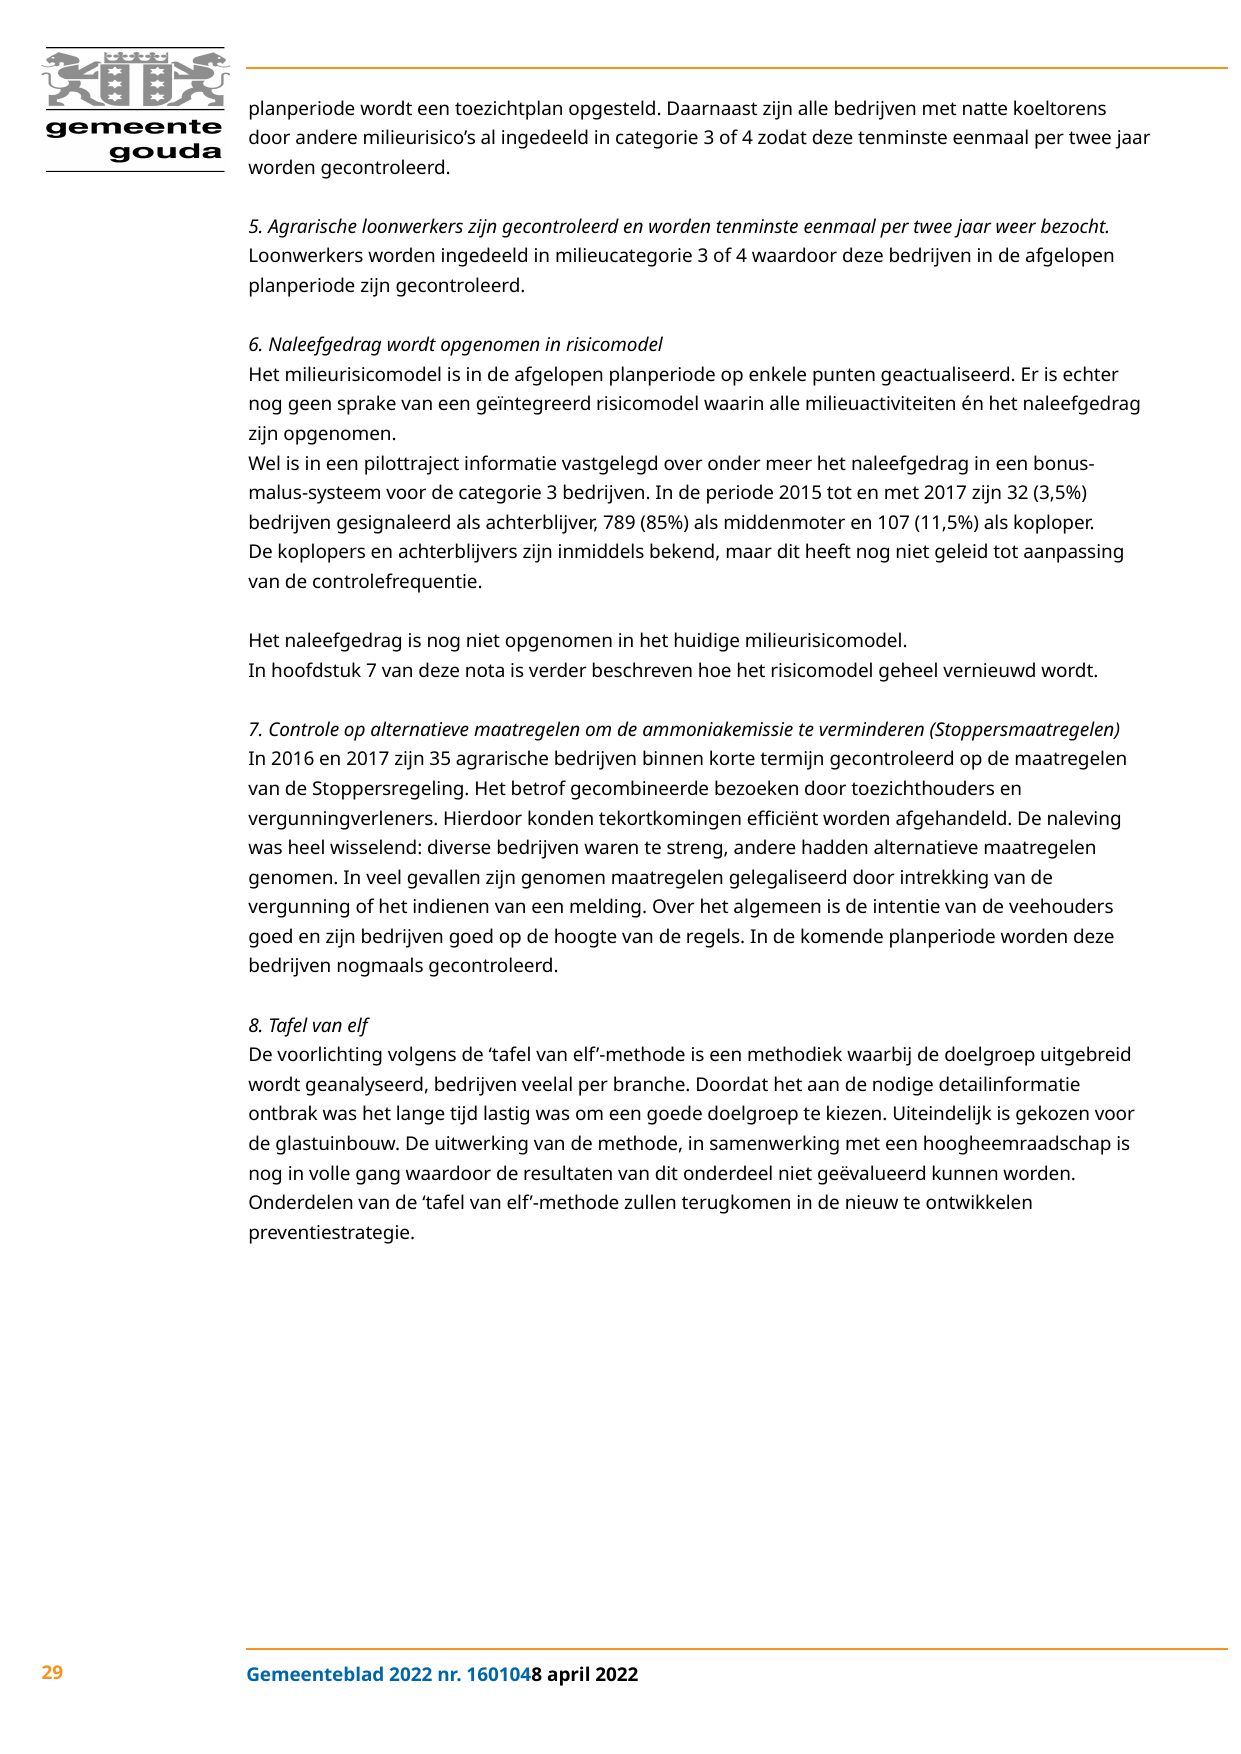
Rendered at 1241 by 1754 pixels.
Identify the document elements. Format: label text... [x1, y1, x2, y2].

text Het milieurisicomodel is in de afgelopen planperiode op enkele punten geactualiseerd. Er is echter nog geen sprake van een geïntegreerd risicomodel waarin alle milieuactiviteiten én het naleefgedrag zijn opgenomen. [248, 361, 1152, 446]
text 5. Agrarische loonwerkers zijn gecontroleerd en worden tenminste eenmaal per twee jaar weer bezocht. [248, 213, 1152, 239]
text 8. Tafel van elf [248, 1012, 1152, 1038]
text Het naleefgedrag is nog niet opgenomen in het huidige milieurisicomodel. [248, 627, 1152, 653]
text Loonwerkers worden ingedeeld in milieucategorie 3 of 4 waardoor deze bedrijven in de afgelopen planperiode zijn gecontroleerd. [248, 243, 1152, 298]
text In 2016 en 2017 zijn 35 agrarische bedrijven binnen korte termijn gecontroleerd op de maatregelen van de Stoppersregeling. Het betrof gecombineerde bezoeken door toezichthouders en vergunningverleners. Hierdoor konden tekortkomingen efficiënt worden afgehandeld. De naleving was heel wisselend: diverse bedrijven waren te streng, andere hadden alternatieve maatregelen genomen. In veel gevallen zijn genomen maatregelen gelegaliseerd door intrekking van de vergunning of het indienen van een melding. Over het algemeen is de intentie van de veehouders goed en zijn bedrijven goed op de hoogte van de regels. In de komende planperiode worden deze bedrijven nogmaals gecontroleerd. [248, 746, 1152, 978]
text Wel is in een pilottraject informatie vastgelegd over onder meer het naleefgedrag in een bonus-malus-systeem voor de categorie 3 bedrijven. In de periode 2015 tot en met 2017 zijn 32 (3,5%) bedrijven gesignaleerd als achterblijver, 789 (85%) als middenmoter en 107 (11,5%) als koploper. [248, 450, 1152, 535]
text 6. Naleefgedrag wordt opgenomen in risicomodel [248, 331, 1152, 357]
text De koplopers en achterblijvers zijn inmiddels bekend, maar dit heeft nog niet geleid tot aanpassing van de controlefrequentie. [248, 538, 1152, 594]
text 7. Controle op alternatieve maatregelen om de ammoniakemissie te verminderen (Stoppersmaatregelen) [248, 716, 1152, 742]
text In hoofdstuk 7 van deze nota is verder beschreven hoe het risicomodel geheel vernieuwd wordt. [248, 657, 1152, 683]
text De voorlichting volgens de ‘tafel van elf’-methode is een methodiek waarbij de doelgroep uitgebreid wordt geanalyseerd, bedrijven veelal per branche. Doordat het aan de nodige detailinformatie ontbrak was het lange tijd lastig was om een goede doelgroep te kiezen. Uiteindelijk is gekozen voor de glastuinbouw. De uitwerking van de methode, in samenwerking met een hoogheemraadschap is nog in volle gang waardoor de resultaten van dit onderdeel niet geëvalueerd kunnen worden. Onderdelen van de ‘tafel van elf’-methode zullen terugkomen in de nieuw te ontwikkelen preventiestrategie. [248, 1041, 1152, 1245]
picture [41, 47, 231, 172]
text planperiode wordt een toezichtplan opgesteld. Daarnaast zijn alle bedrijven met natte koeltorens door andere milieurisico’s al ingedeeld in categorie 3 of 4 zodat deze tenminste eenmaal per twee jaar worden gecontroleerd. [248, 95, 1152, 180]
